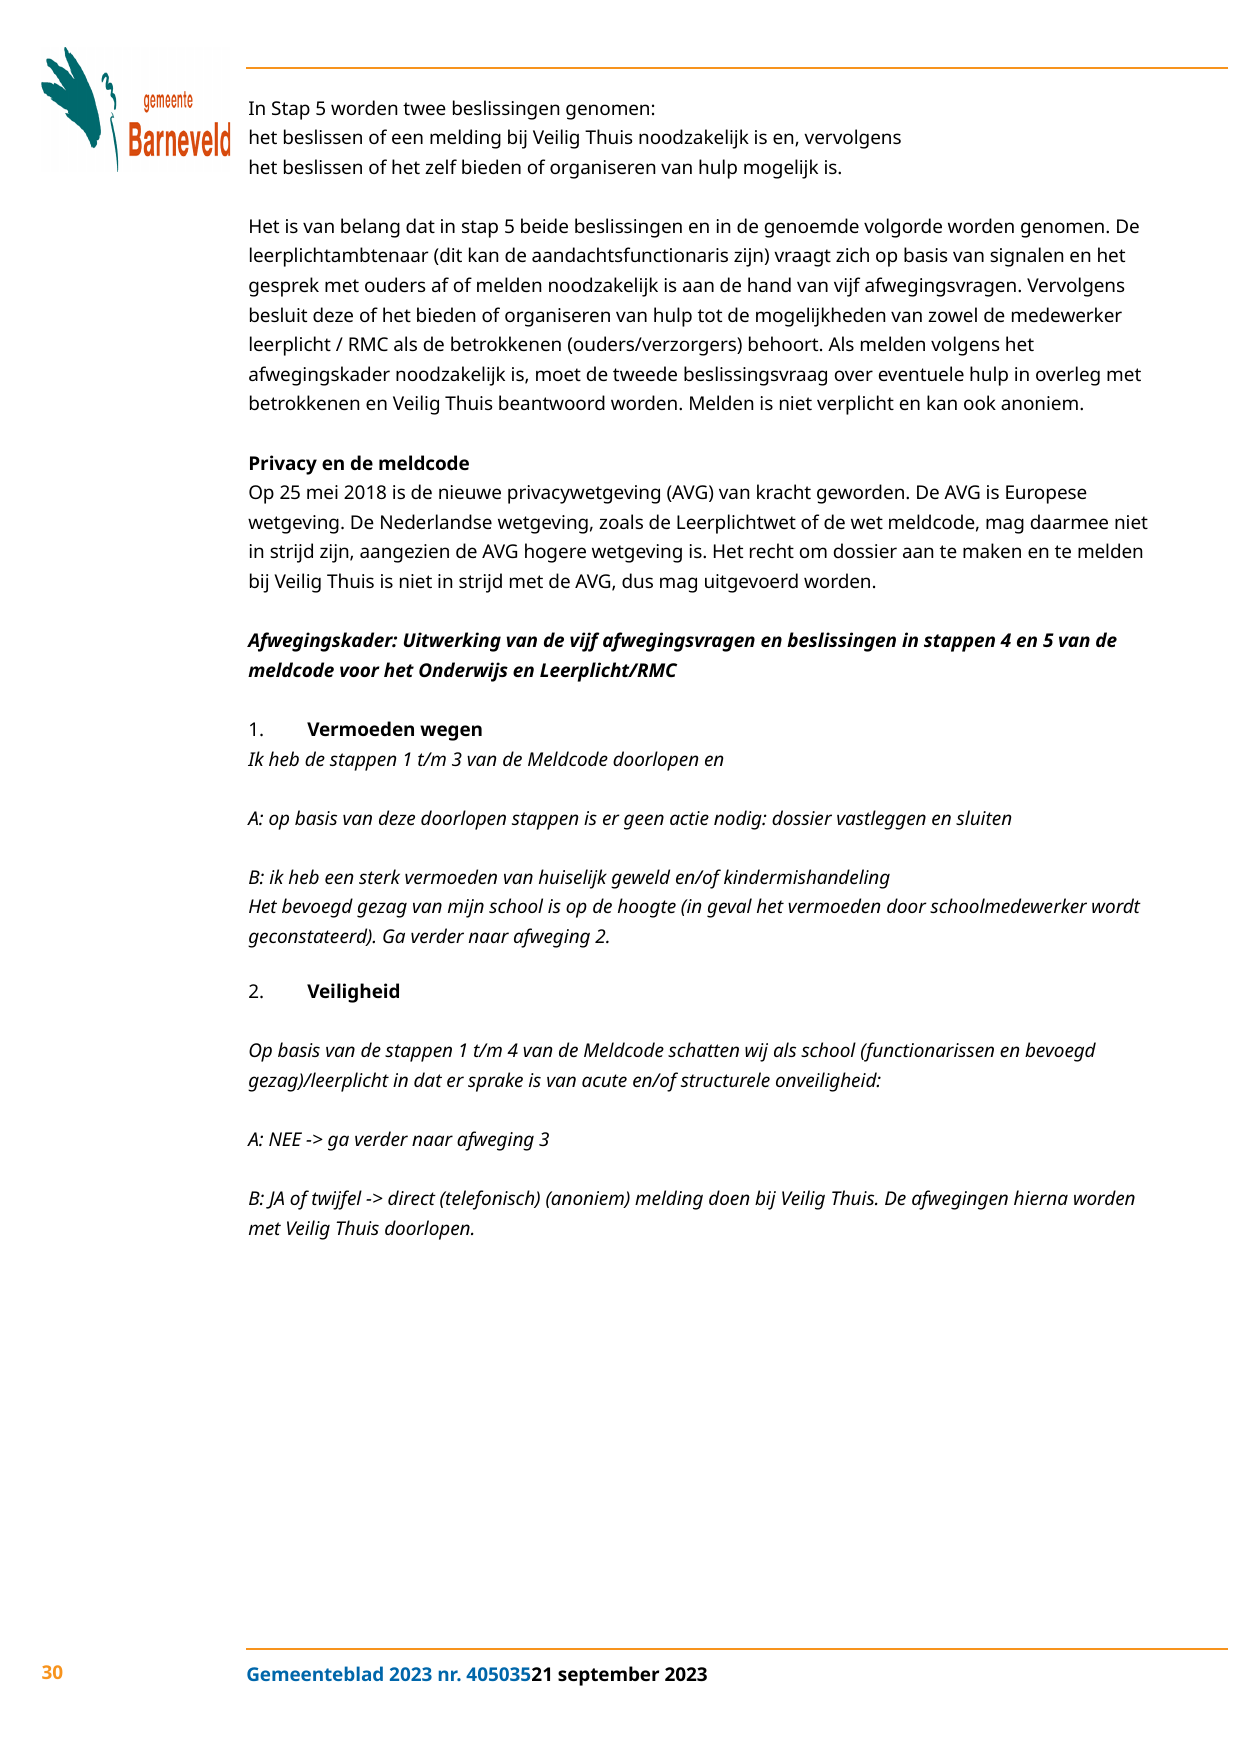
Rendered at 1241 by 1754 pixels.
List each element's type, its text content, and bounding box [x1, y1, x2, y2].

table_cell Veiligheid Op basis van de stappen 1 t/m 4 van de Meldcode schatten wij als school (functionarissen en bevoegd gezag)/leerplicht in dat er sprake is van acute en/of structurele onveiligheid: A: NEE -> ga verder naar afweging 3 B: JA of twijfel -> direct (telefonisch) (anoniem) melding doen bij Veilig Thuis. De afwegingen hierna worden met Veilig Thuis doorlopen. [248, 979, 1152, 1271]
text het beslissen of een melding bij Veilig Thuis noodzakelijk is en, vervolgens [248, 124, 1152, 150]
text Afwegingskader: Uitwerking van de vijf afwegingsvragen en beslissingen in stappen 4 en 5 van de meldcode voor het Onderwijs en Leerplicht/RMC [248, 627, 1152, 683]
text Het is van belang dat in stap 5 beide beslissingen en in de genoemde volgorde worden genomen. De leerplichtambtenaar (dit kan de aandachtsfunctionaris zijn) vraagt zich op basis van signalen en het gesprek met ouders af of melden noodzakelijk is aan de hand van vijf afwegingsvragen. Vervolgens besluit deze of het bieden of organiseren van hulp tot de mogelijkheden van zowel de medewerker leerplicht / RMC als de betrokkenen (ouders/verzorgers) behoort. Als melden volgens het afwegingskader noodzakelijk is, moet de tweede beslissingsvraag over eventuele hulp in overleg met betrokkenen en Veilig Thuis beantwoord worden. Melden is niet verplicht en kan ook anoniem. [248, 213, 1152, 416]
text het beslissen of het zelf bieden of organiseren van hulp mogelijk is. [248, 154, 1152, 180]
table_header Vermoeden wegen Ik heb de stappen 1 t/m 3 van de Meldcode doorlopen en A: op basis van deze doorlopen stappen is er geen actie nodig: dossier vastleggen en sluiten B: ik heb een sterk vermoeden van huiselijk geweld en/of kindermishandeling Het bevoegd gezag van mijn school is op de hoogte (in geval het vermoeden door schoolmedewerker wordt geconstateerd). Ga verder naar afweging 2. [248, 716, 1152, 978]
text Privacy en de meldcode [248, 450, 1152, 476]
text In Stap 5 worden twee beslissingen genomen: [248, 95, 1152, 121]
text Op 25 mei 2018 is de nieuwe privacywetgeving (AVG) van kracht geworden. De AVG is Europese wetgeving. De Nederlandse wetgeving, zoals de Leerplichtwet of de wet meldcode, mag daarmee niet in strijd zijn, aangezien de AVG hogere wetgeving is. Het recht om dossier aan te maken en te melden bij Veilig Thuis is niet in strijd met de AVG, dus mag uitgevoerd worden. [248, 479, 1152, 594]
picture [41, 47, 231, 172]
